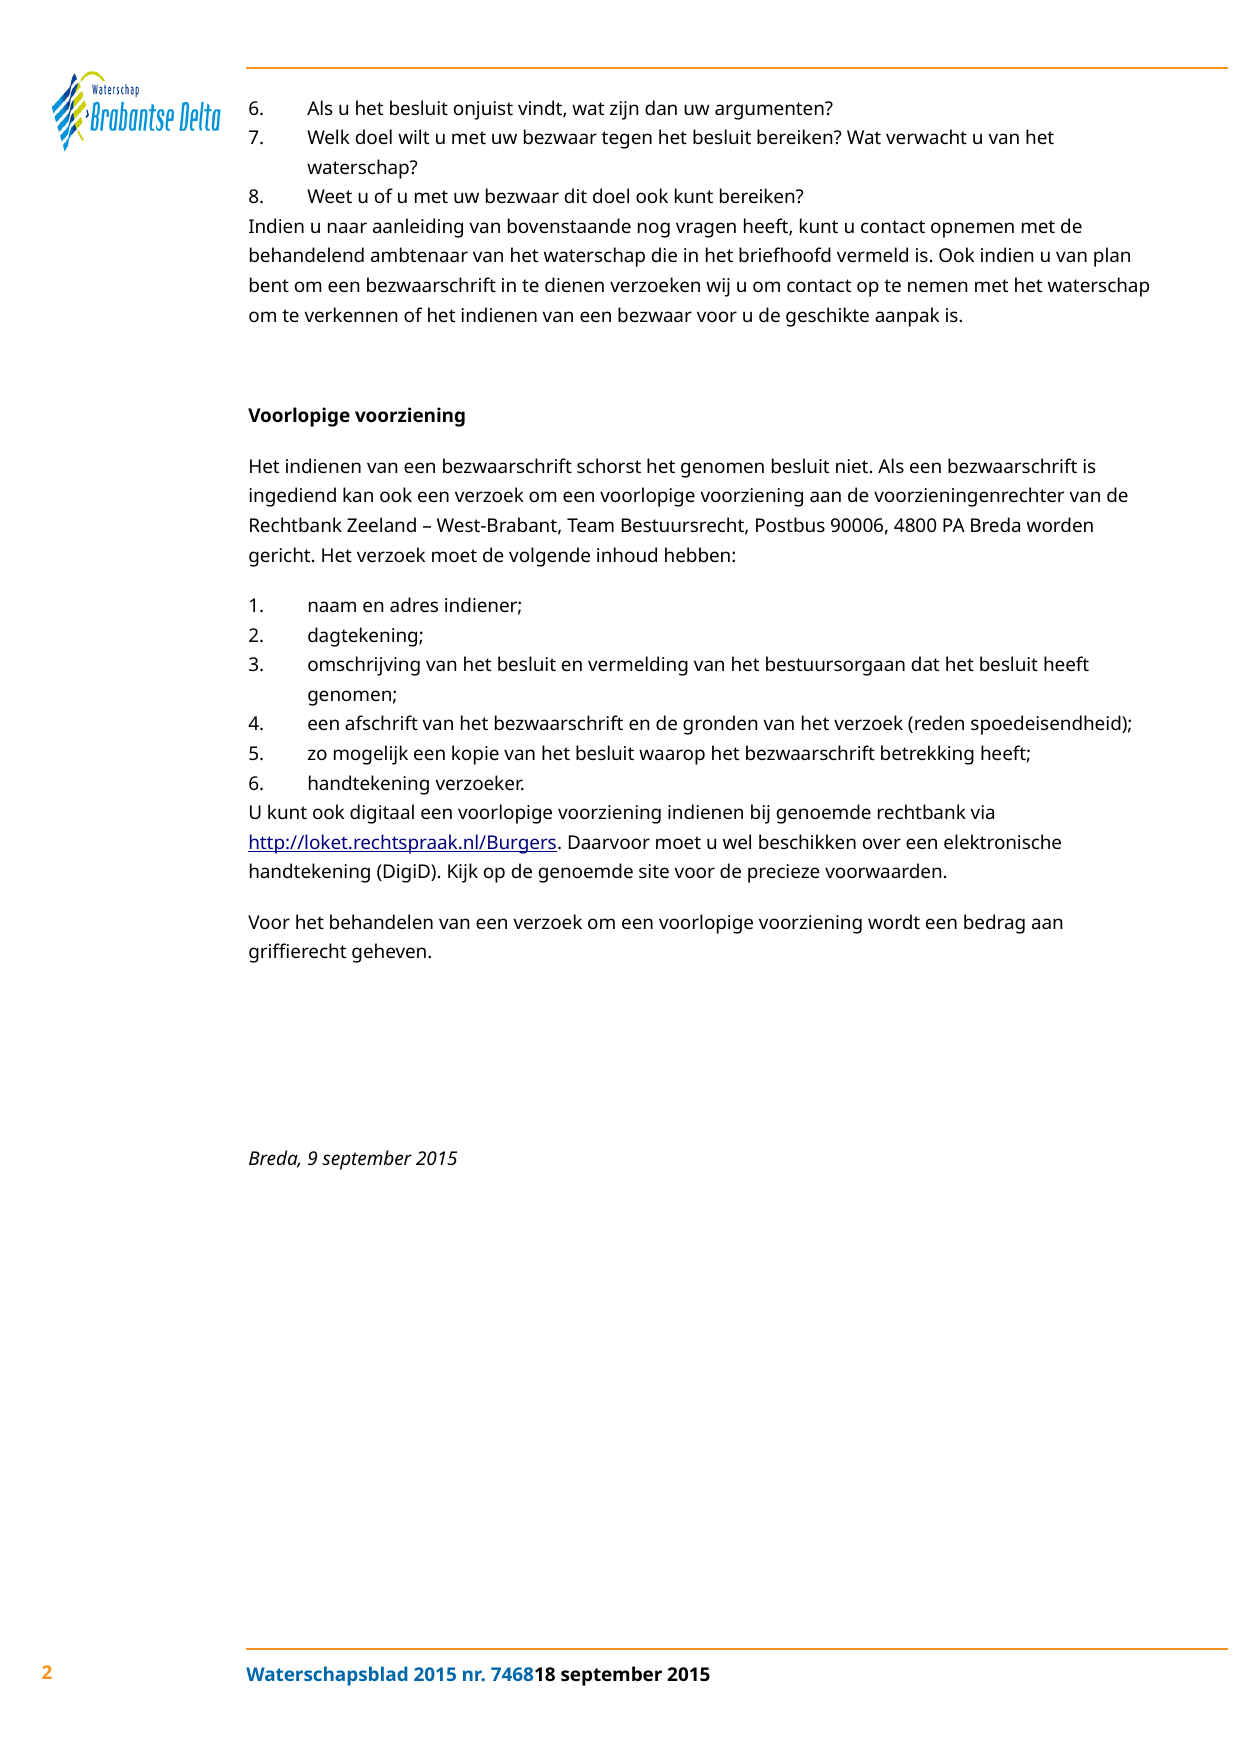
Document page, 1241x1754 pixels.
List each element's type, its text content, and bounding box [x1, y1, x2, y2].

list naam en adres indiener; [248, 592, 1152, 618]
list Weet u of u met uw bezwaar dit doel ook kunt bereiken? [248, 183, 1152, 209]
text Voor het behandelen van een verzoek om een voorlopige voorziening wordt een bedrag aan griffierecht geheven. [248, 909, 1152, 964]
picture [41, 47, 231, 172]
list zo mogelijk een kopie van het besluit waarop het bezwaarschrift betrekking heeft; [248, 740, 1152, 766]
text U kunt ook digitaal een voorlopige voorziening indienen bij genoemde rechtbank via http://loket.rechtspraak.nl/Burgers. Daarvoor moet u wel beschikken over een elektronische handtekening (DigiD). Kijk op de genoemde site voor de precieze voorwaarden. [248, 799, 1152, 884]
list een afschrift van het bezwaarschrift en de gronden van het verzoek (reden spoedeisendheid); [248, 711, 1152, 736]
text Het indienen van een bezwaarschrift schorst het genomen besluit niet. Als een bezwaarschrift is ingediend kan ook een verzoek om een voorlopige voorziening aan de voorzieningenrechter van de Rechtbank Zeeland – West-Brabant, Team Bestuursrecht, Postbus 90006, 4800 PA Breda worden gericht. Het verzoek moet de volgende inhoud hebben: [248, 453, 1152, 568]
text Voorlopige voorziening [248, 403, 1152, 428]
list omschrijving van het besluit en vermelding van het bestuursorgaan dat het besluit heeft genomen; [248, 651, 1152, 707]
list Welk doel wilt u met uw bezwaar tegen het besluit bereiken? Wat verwacht u van het waterschap? [248, 124, 1152, 180]
text Indien u naar aanleiding van bovenstaande nog vragen heeft, kunt u contact opnemen met de behandelend ambtenaar van het waterschap die in het briefhoofd vermeld is. Ook indien u van plan bent om een bezwaarschrift in te dienen verzoeken wij u om contact op te nemen met het waterschap om te verkennen of het indienen van een bezwaar voor u de geschikte aanpak is. [248, 213, 1152, 328]
list dagtekening; [248, 622, 1152, 648]
list handtekening verzoeker. [248, 770, 1152, 796]
text Breda, 9 september 2015 [248, 1145, 1152, 1171]
list Als u het besluit onjuist vindt, wat zijn dan uw argumenten? [248, 95, 1152, 121]
